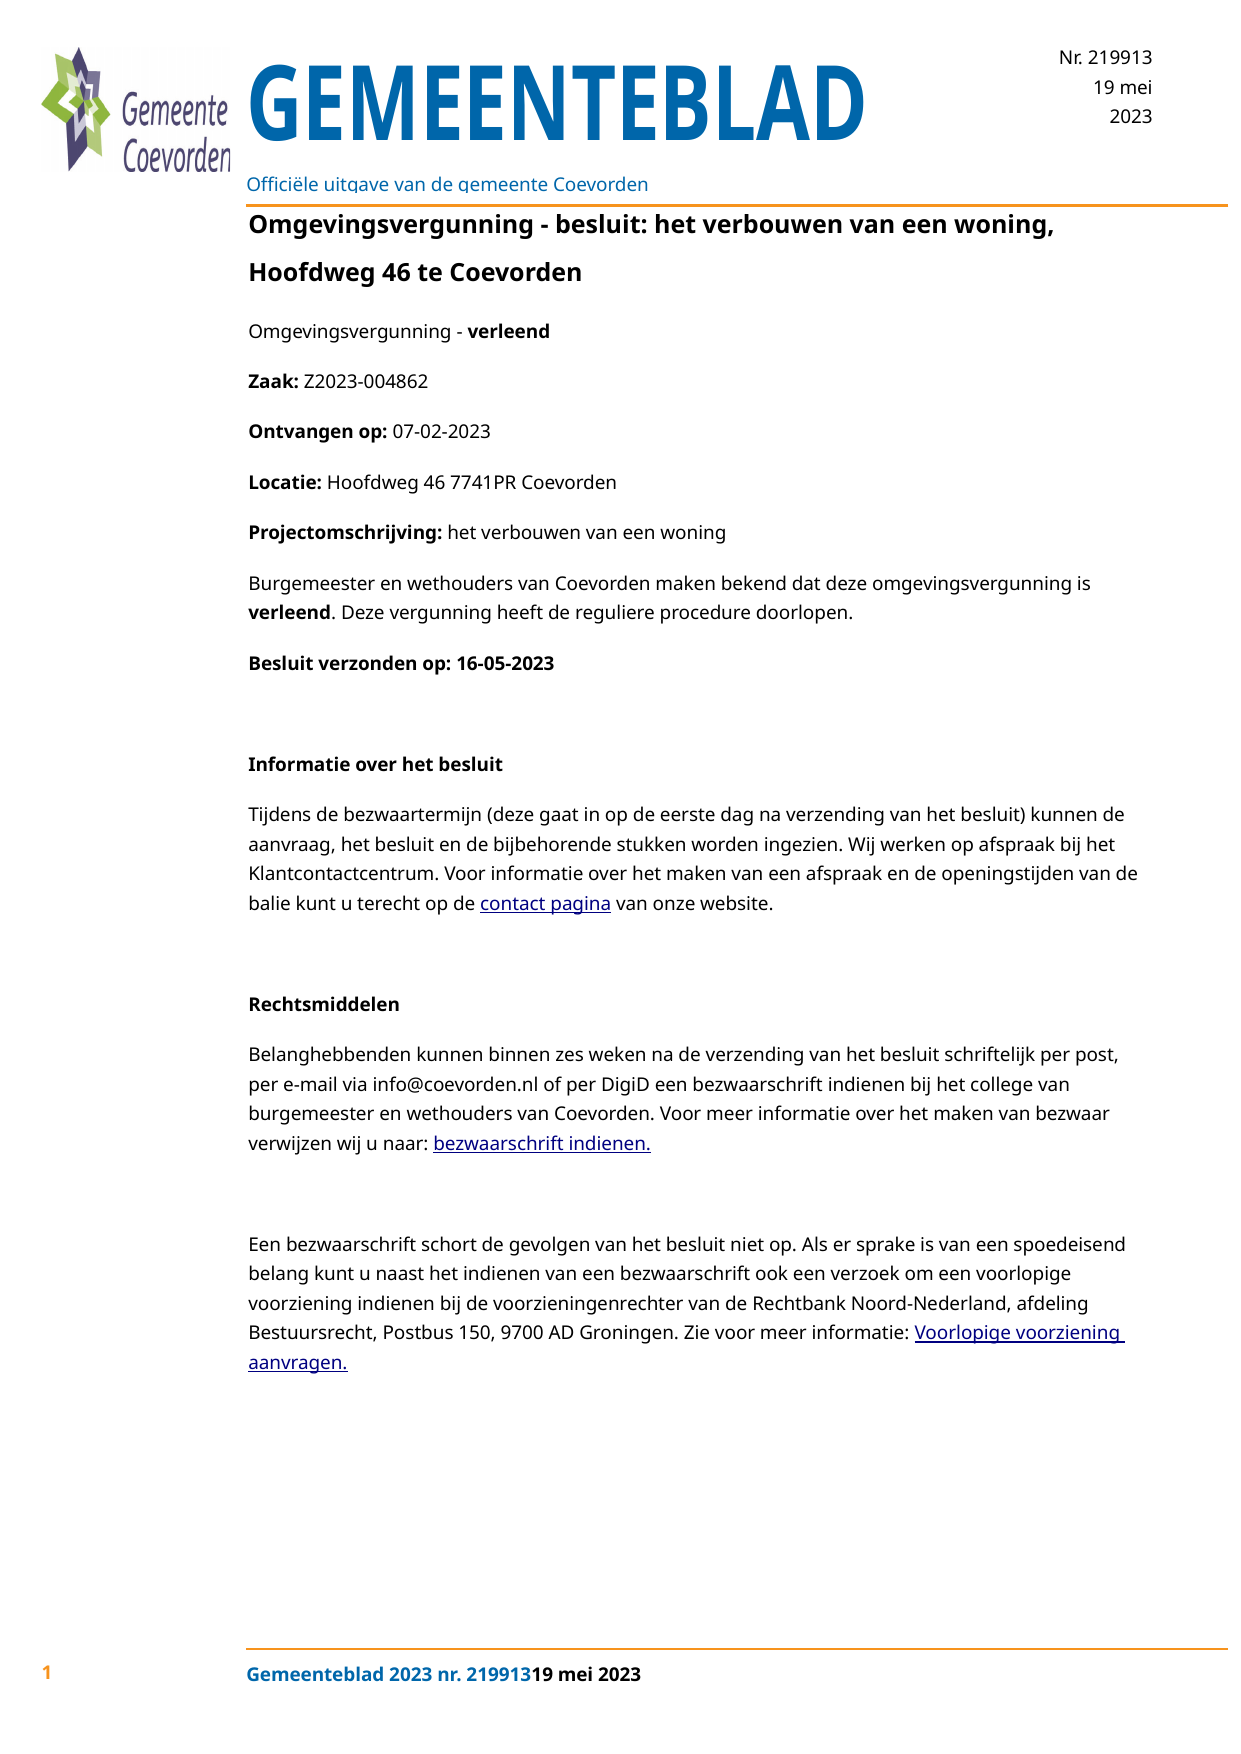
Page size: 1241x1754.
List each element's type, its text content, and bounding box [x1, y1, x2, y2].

text Projectomschrijving: het verbouwen van een woning [248, 519, 1152, 545]
text Rechtsmiddelen [248, 991, 1152, 1017]
picture [41, 47, 231, 172]
text Een bezwaarschrift schort de gevolgen van het besluit niet op. Als er sprake is van een spoedeisend belang kunt u naast het indienen van een bezwaarschrift ook een verzoek om een voorlopige voorziening indienen bij de voorzieningenrechter van de Rechtbank Noord-Nederland, afdeling Bestuursrecht, Postbus 150, 9700 AD Groningen. Zie voor meer informatie: Voorlopige voorziening aanvragen. [248, 1231, 1152, 1375]
text Burgemeester en wethouders van Coevorden maken bekend dat deze omgevingsvergunning is verleend. Deze vergunning heeft de reguliere procedure doorlopen. [248, 570, 1152, 625]
text Belanghebbenden kunnen binnen zes weken na de verzending van het besluit schriftelijk per post, per e-mail via info@coevorden.nl of per DigiD een bezwaarschrift indienen bij het college van burgemeester en wethouders van Coevorden. Voor meer informatie over het maken van bezwaar verwijzen wij u naar: bezwaarschrift indienen. [248, 1041, 1152, 1156]
text Locatie: Hoofdweg 46 7741PR Coevorden [248, 469, 1152, 495]
text Omgevingsvergunning - besluit: het verbouwen van een woning, Hoofdweg 46 te Coevorden [248, 207, 1152, 288]
text Besluit verzonden op: 16-05-2023 [248, 650, 1152, 676]
text Zaak: Z2023-004862 [248, 368, 1152, 394]
text Informatie over het besluit [248, 751, 1152, 777]
text Ontvangen op: 07-02-2023 [248, 419, 1152, 444]
text Tijdens de bezwaartermijn (deze gaat in op de eerste dag na verzending van het besluit) kunnen de aanvraag, het besluit en de bijbehorende stukken worden ingezien. Wij werken op afspraak bij het Klantcontactcentrum. Voor informatie over het maken van een afspraak en de openingstijden van de balie kunt u terecht op de contact pagina van onze website. [248, 801, 1152, 916]
text Omgevingsvergunning - verleend [248, 318, 1152, 344]
